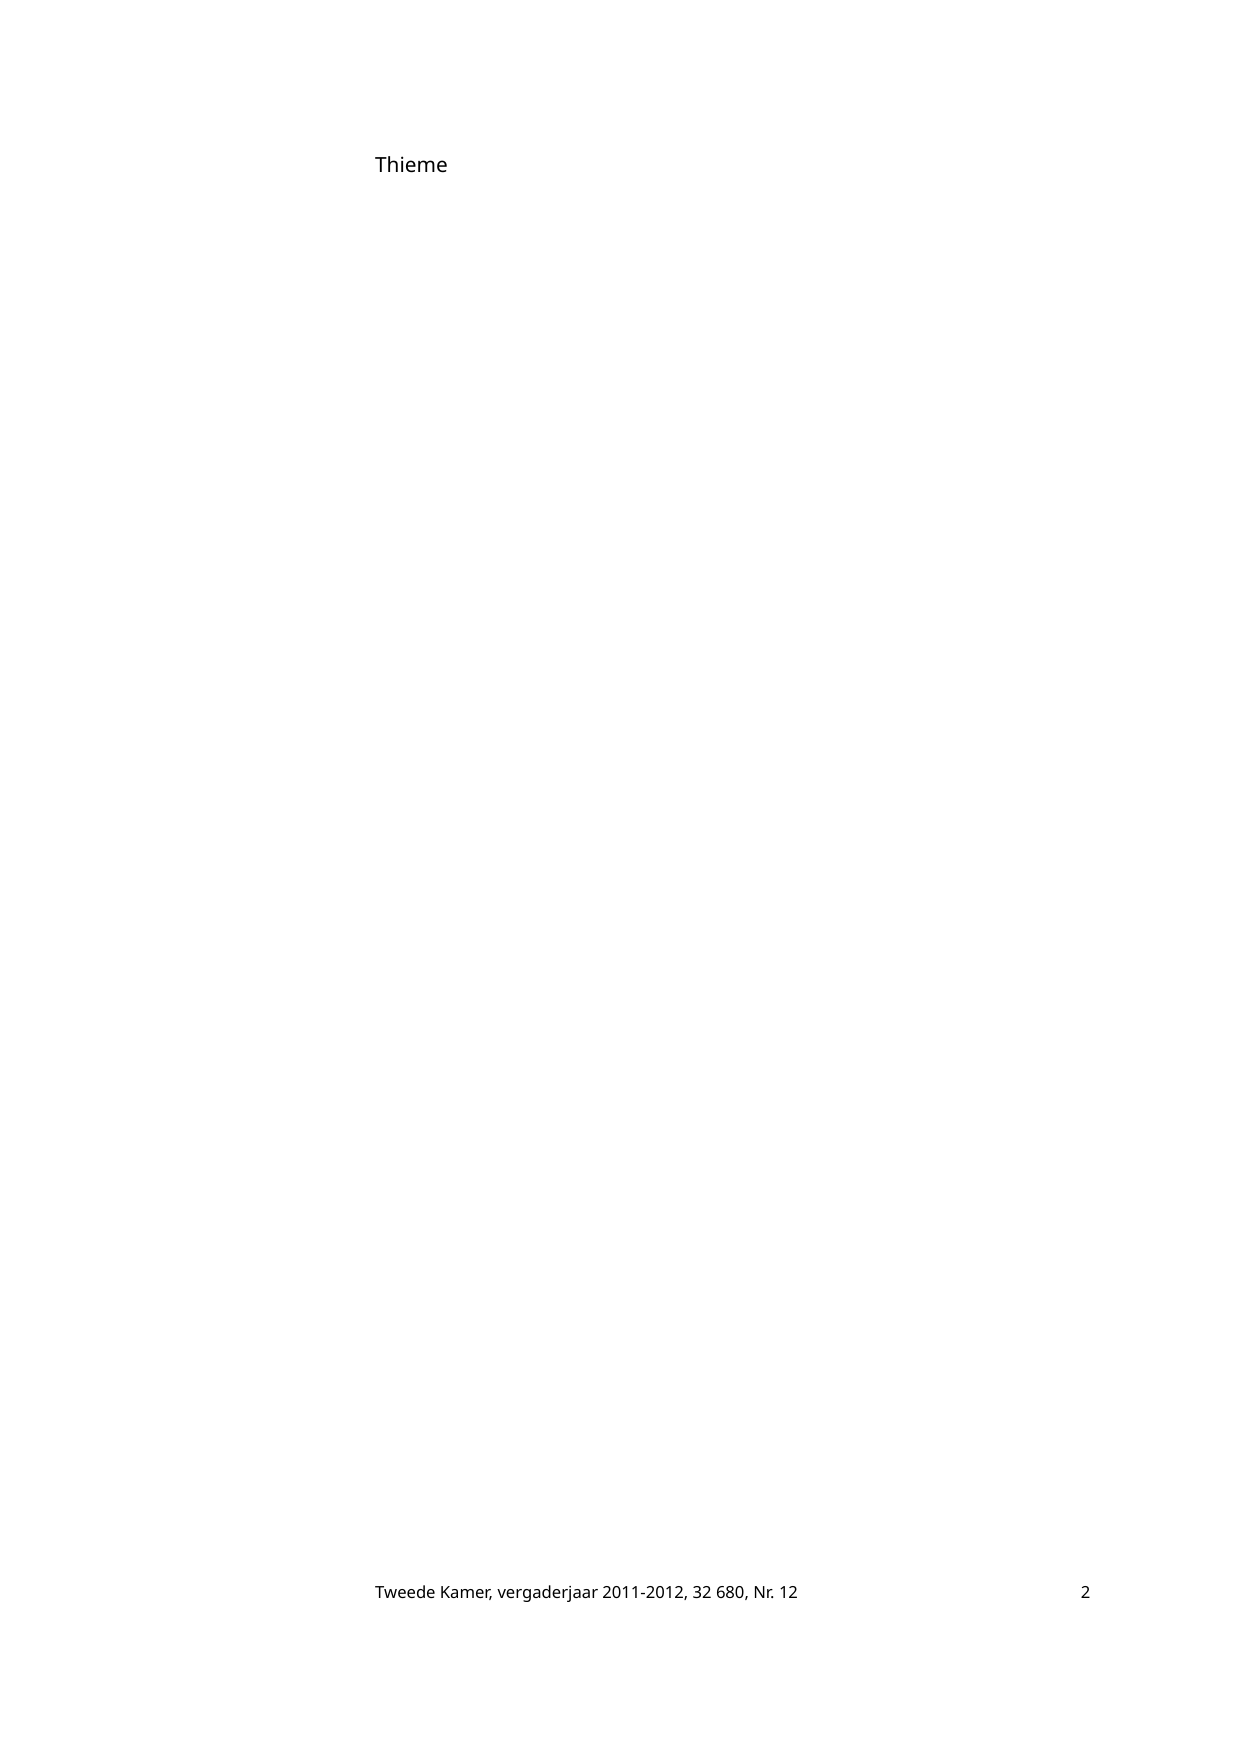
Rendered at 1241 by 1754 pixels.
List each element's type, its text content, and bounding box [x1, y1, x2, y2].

text Thieme [375, 150, 1090, 178]
